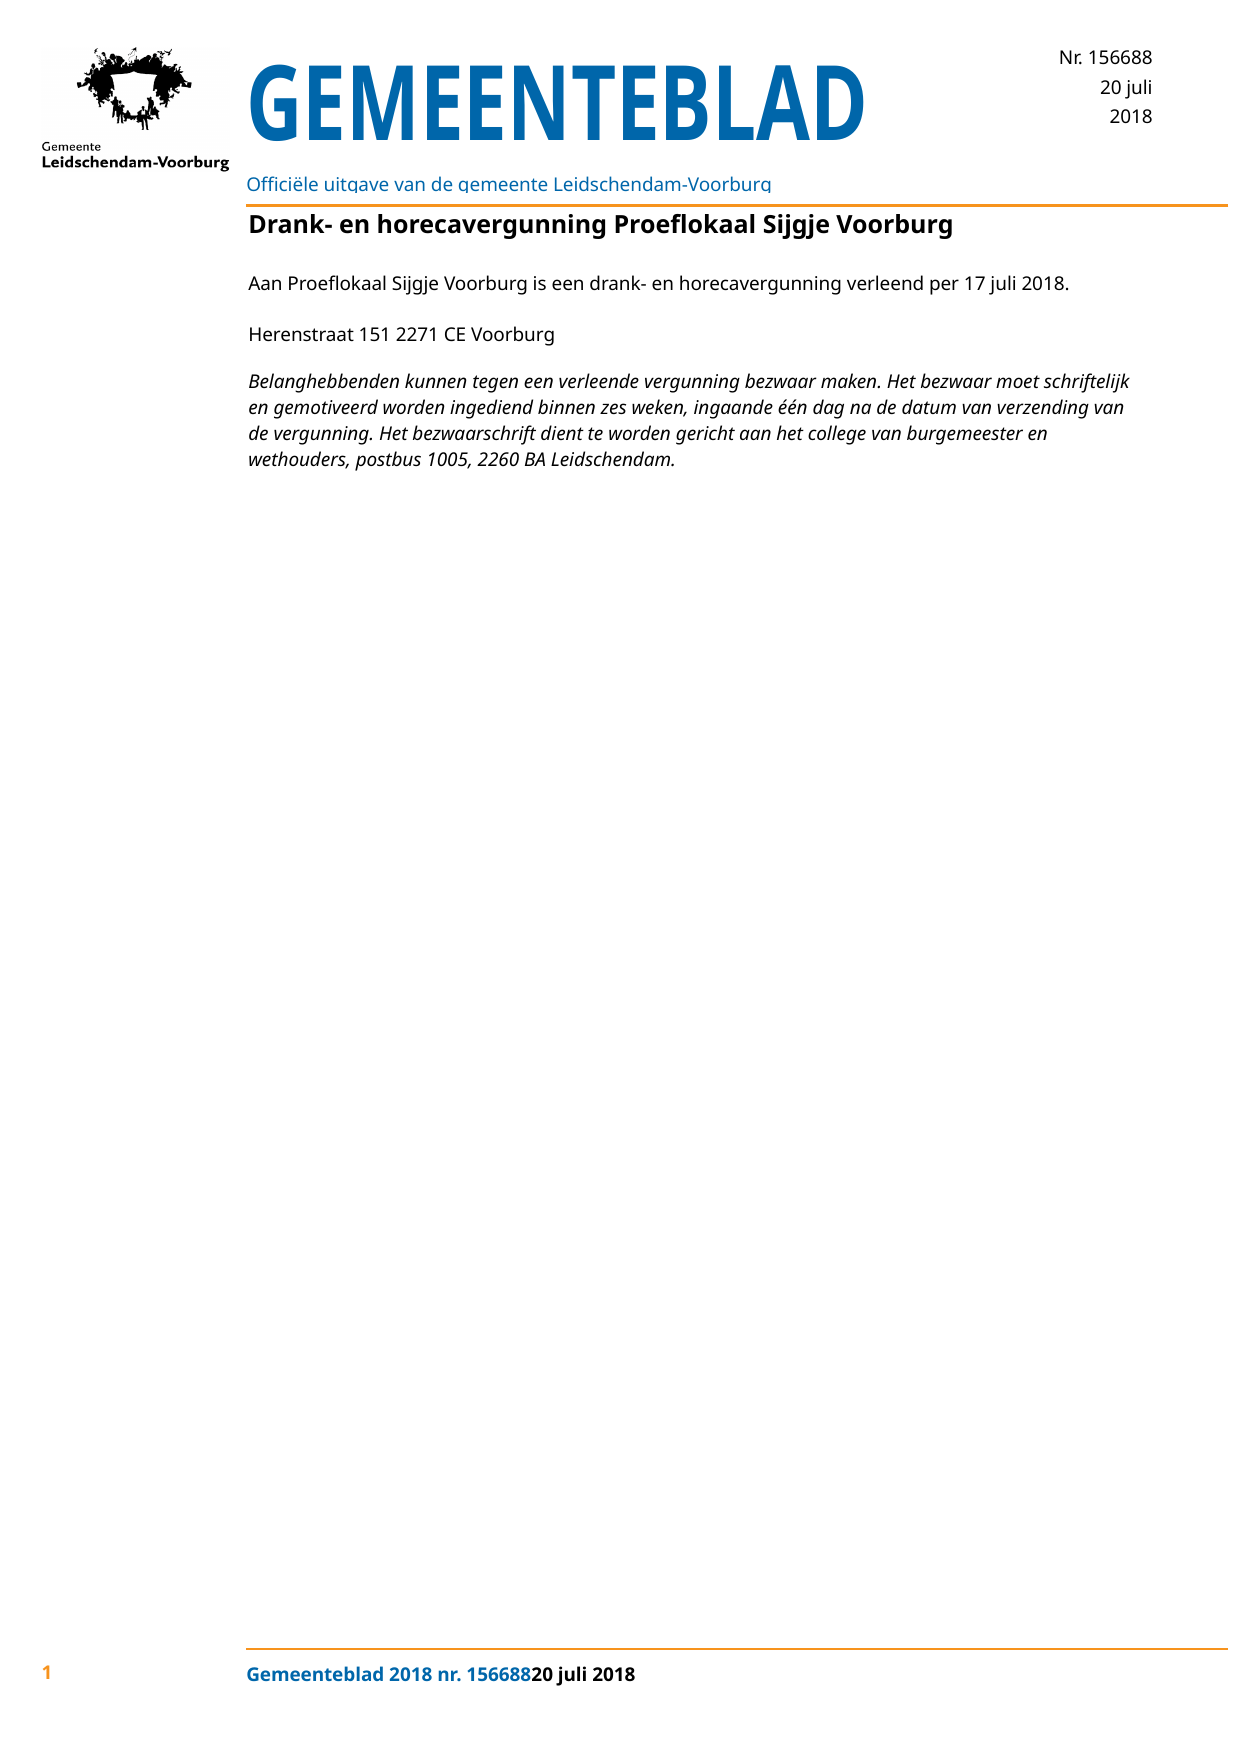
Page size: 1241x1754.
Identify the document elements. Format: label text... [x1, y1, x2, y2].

text Aan Proeflokaal Sijgje Voorburg is een drank- en horecavergunning verleend per 17 juli 2018. [248, 270, 1152, 296]
text Drank- en horecavergunning Proeflokaal Sijgje Voorburg [248, 207, 1152, 241]
picture [41, 47, 231, 172]
text Belanghebbenden kunnen tegen een verleende vergunning bezwaar maken. Het bezwaar moet schriftelijk en gemotiveerd worden ingediend binnen zes weken, ingaande één dag na de datum van verzending van de vergunning. Het bezwaarschrift dient te worden gericht aan het college van burgemeester en wethouders, postbus 1005, 2260 BA Leidschendam. [248, 368, 1152, 471]
text Herenstraat 151 2271 CE Voorburg [248, 321, 1152, 346]
